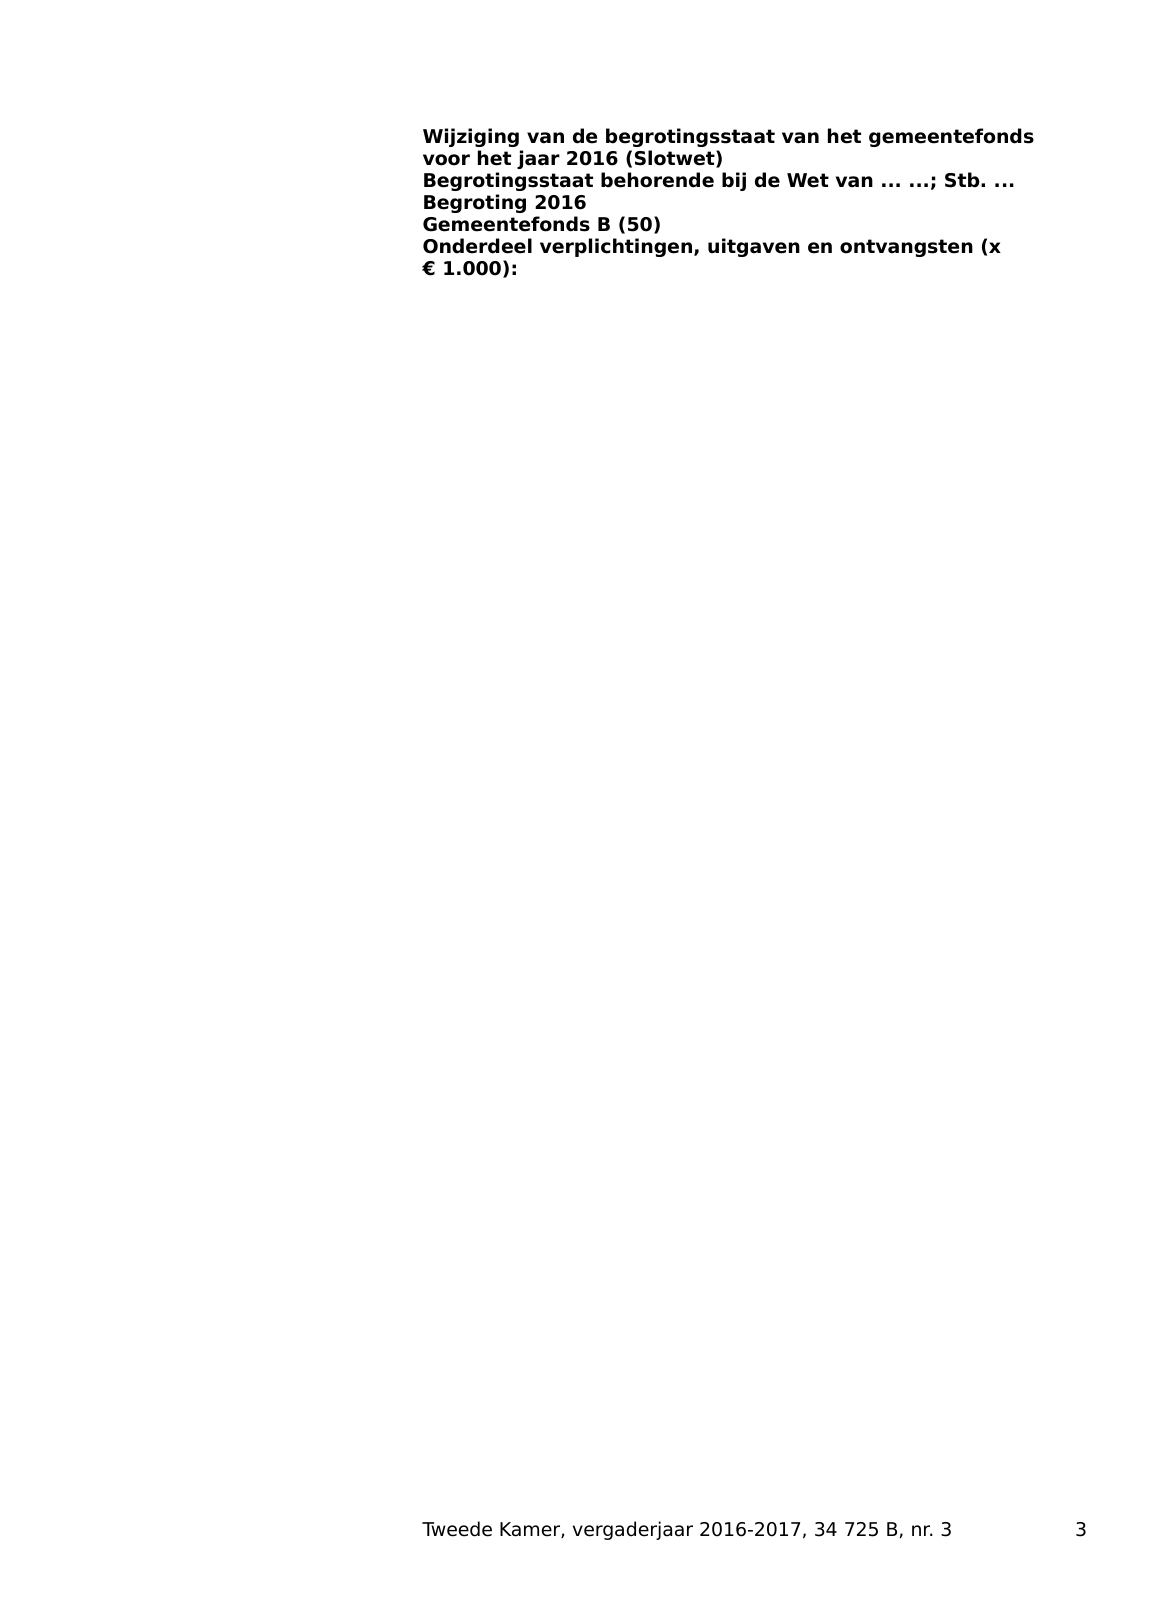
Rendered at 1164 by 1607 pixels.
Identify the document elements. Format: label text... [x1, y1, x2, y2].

text Gemeentefonds B (50) [422, 213, 1087, 236]
text Begroting 2016 [422, 192, 1087, 213]
text Wijziging van de begrotingsstaat van het gemeentefonds voor het jaar 2016 (Slotwet) [422, 126, 1087, 169]
text Onderdeel verplichtingen, uitgaven en ontvangsten (x € 1.000): [422, 236, 1087, 279]
text Begrotingsstaat behorende bij de Wet van ... ...; Stb. ... [422, 169, 1087, 192]
